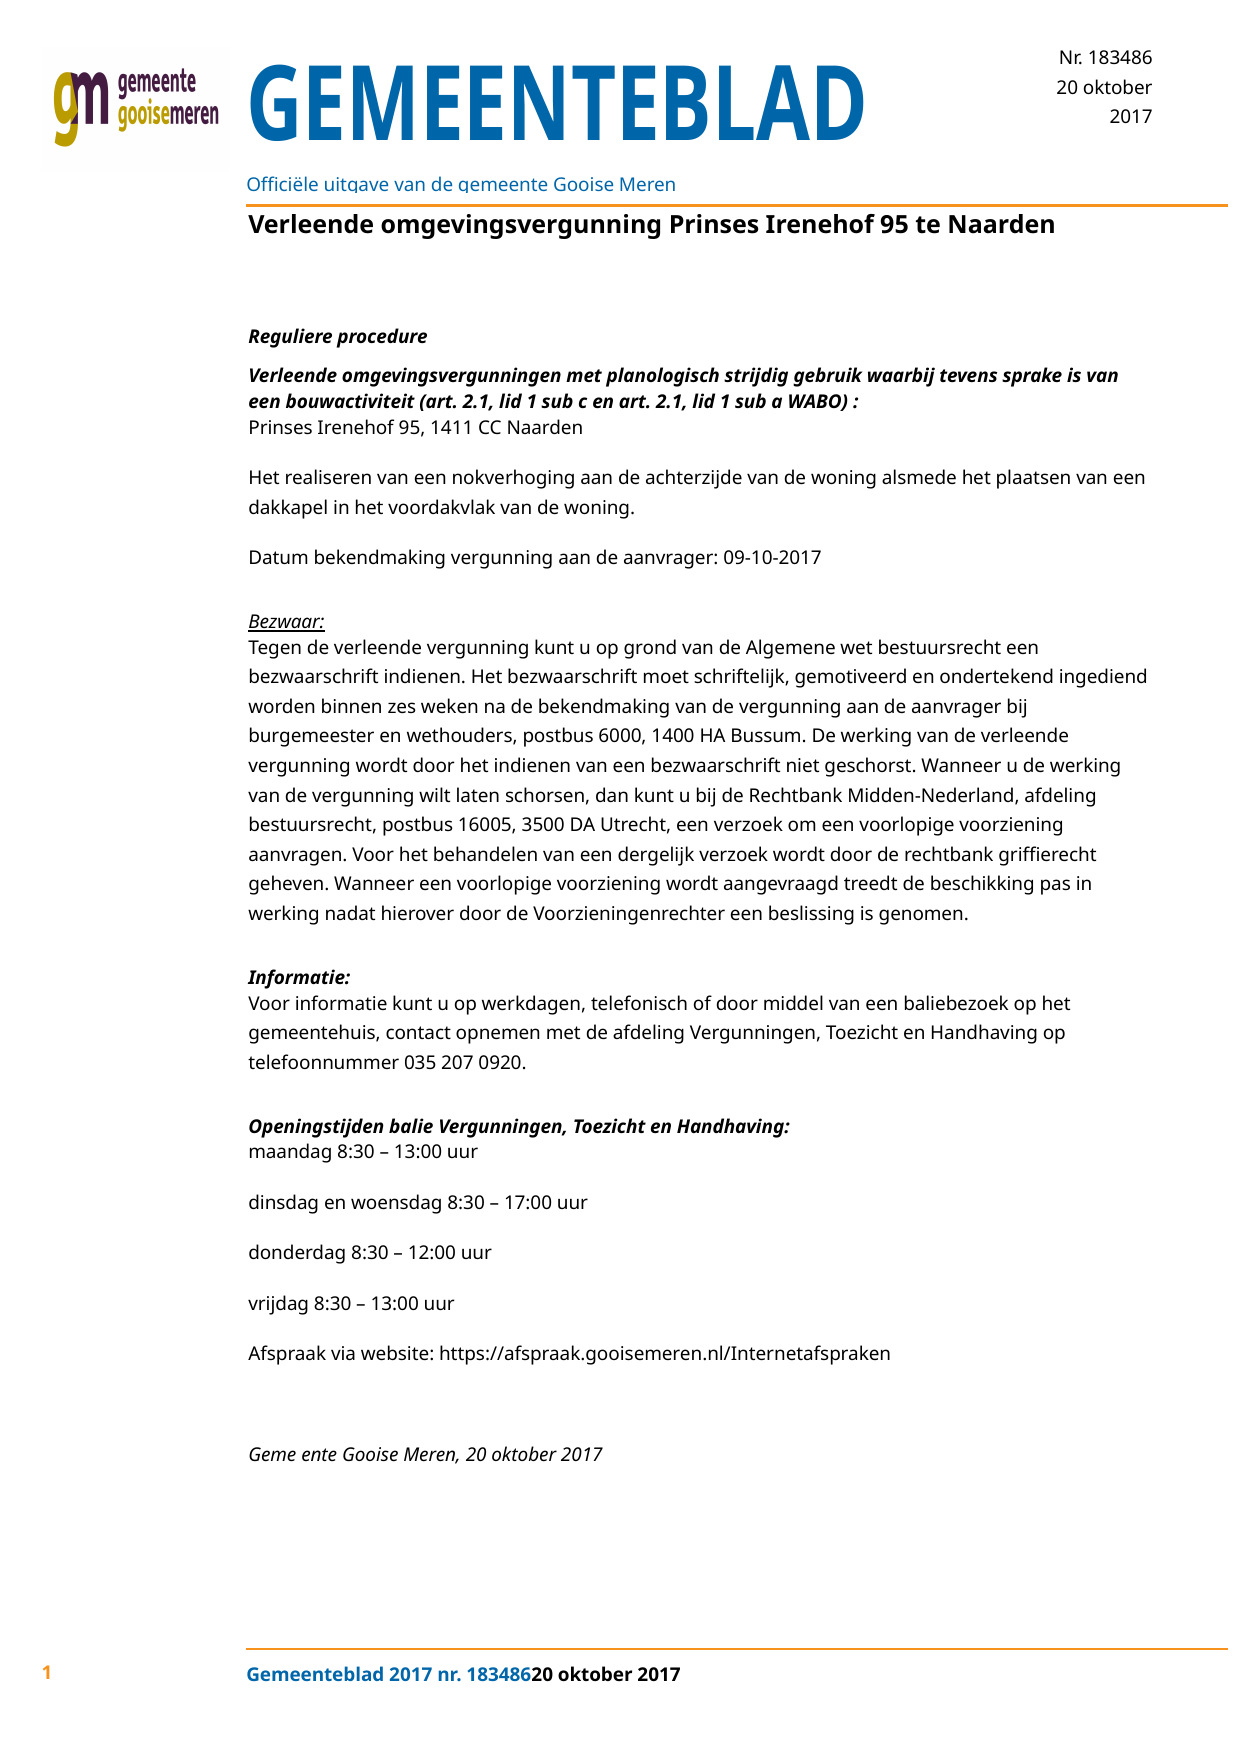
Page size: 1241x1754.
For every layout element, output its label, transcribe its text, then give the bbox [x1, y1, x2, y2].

text maandag 8:30 – 13:00 uur [248, 1139, 1152, 1164]
text Het realiseren van een nokverhoging aan de achterzijde van de woning alsmede het plaatsen van een dakkapel in het voordakvlak van de woning. [248, 464, 1152, 519]
text Informatie: [248, 964, 1152, 990]
picture [41, 47, 231, 172]
text Geme ente Gooise Meren, 20 oktober 2017 [248, 1441, 1152, 1467]
text Bezwaar: [248, 608, 1152, 634]
text Afspraak via website: https://afspraak.gooisemeren.nl/Internetafspraken [248, 1340, 1152, 1366]
text Prinses Irenehof 95, 1411 CC Naarden [248, 414, 1152, 439]
text donderdag 8:30 – 12:00 uur [248, 1239, 1152, 1265]
text Tegen de verleende vergunning kunt u op grond van de Algemene wet bestuursrecht een bezwaarschrift indienen. Het bezwaarschrift moet schriftelijk, gemotiveerd en ondertekend ingediend worden binnen zes weken na de bekendmaking van de vergunning aan de aanvrager bij burgemeester en wethouders, postbus 6000, 1400 HA Bussum. De werking van de verleende vergunning wordt door het indienen van een bezwaarschrift niet geschorst. Wanneer u de werking van de vergunning wilt laten schorsen, dan kunt u bij de Rechtbank Midden-Nederland, afdeling bestuursrecht, postbus 16005, 3500 DA Utrecht, een verzoek om een voorlopige voorziening aanvragen. Voor het behandelen van een dergelijk verzoek wordt door de rechtbank griffierecht geheven. Wanneer een voorlopige voorziening wordt aangevraagd treedt de beschikking pas in werking nadat hierover door de Voorzieningenrechter een beslissing is genomen. [248, 634, 1152, 926]
text vrijdag 8:30 – 13:00 uur [248, 1290, 1152, 1316]
text Voor informatie kunt u op werkdagen, telefonisch of door middel van een baliebezoek op het gemeentehuis, contact opnemen met de afdeling Vergunningen, Toezicht en Handhaving op telefoonnummer 035 207 0920. [248, 990, 1152, 1075]
text Verleende omgevingsvergunningen met planologisch strijdig gebruik waarbij tevens sprake is van een bouwactiviteit (art. 2.1, lid 1 sub c en art. 2.1, lid 1 sub a WABO) : [248, 362, 1152, 414]
text Openingstijden balie Vergunningen, Toezicht en Handhaving: [248, 1113, 1152, 1139]
text Reguliere procedure [248, 323, 1152, 349]
text Verleende omgevingsvergunning Prinses Irenehof 95 te Naarden [248, 207, 1152, 241]
text dinsdag en woensdag 8:30 – 17:00 uur [248, 1189, 1152, 1215]
text Datum bekendmaking vergunning aan de aanvrager: 09-10-2017 [248, 544, 1152, 570]
